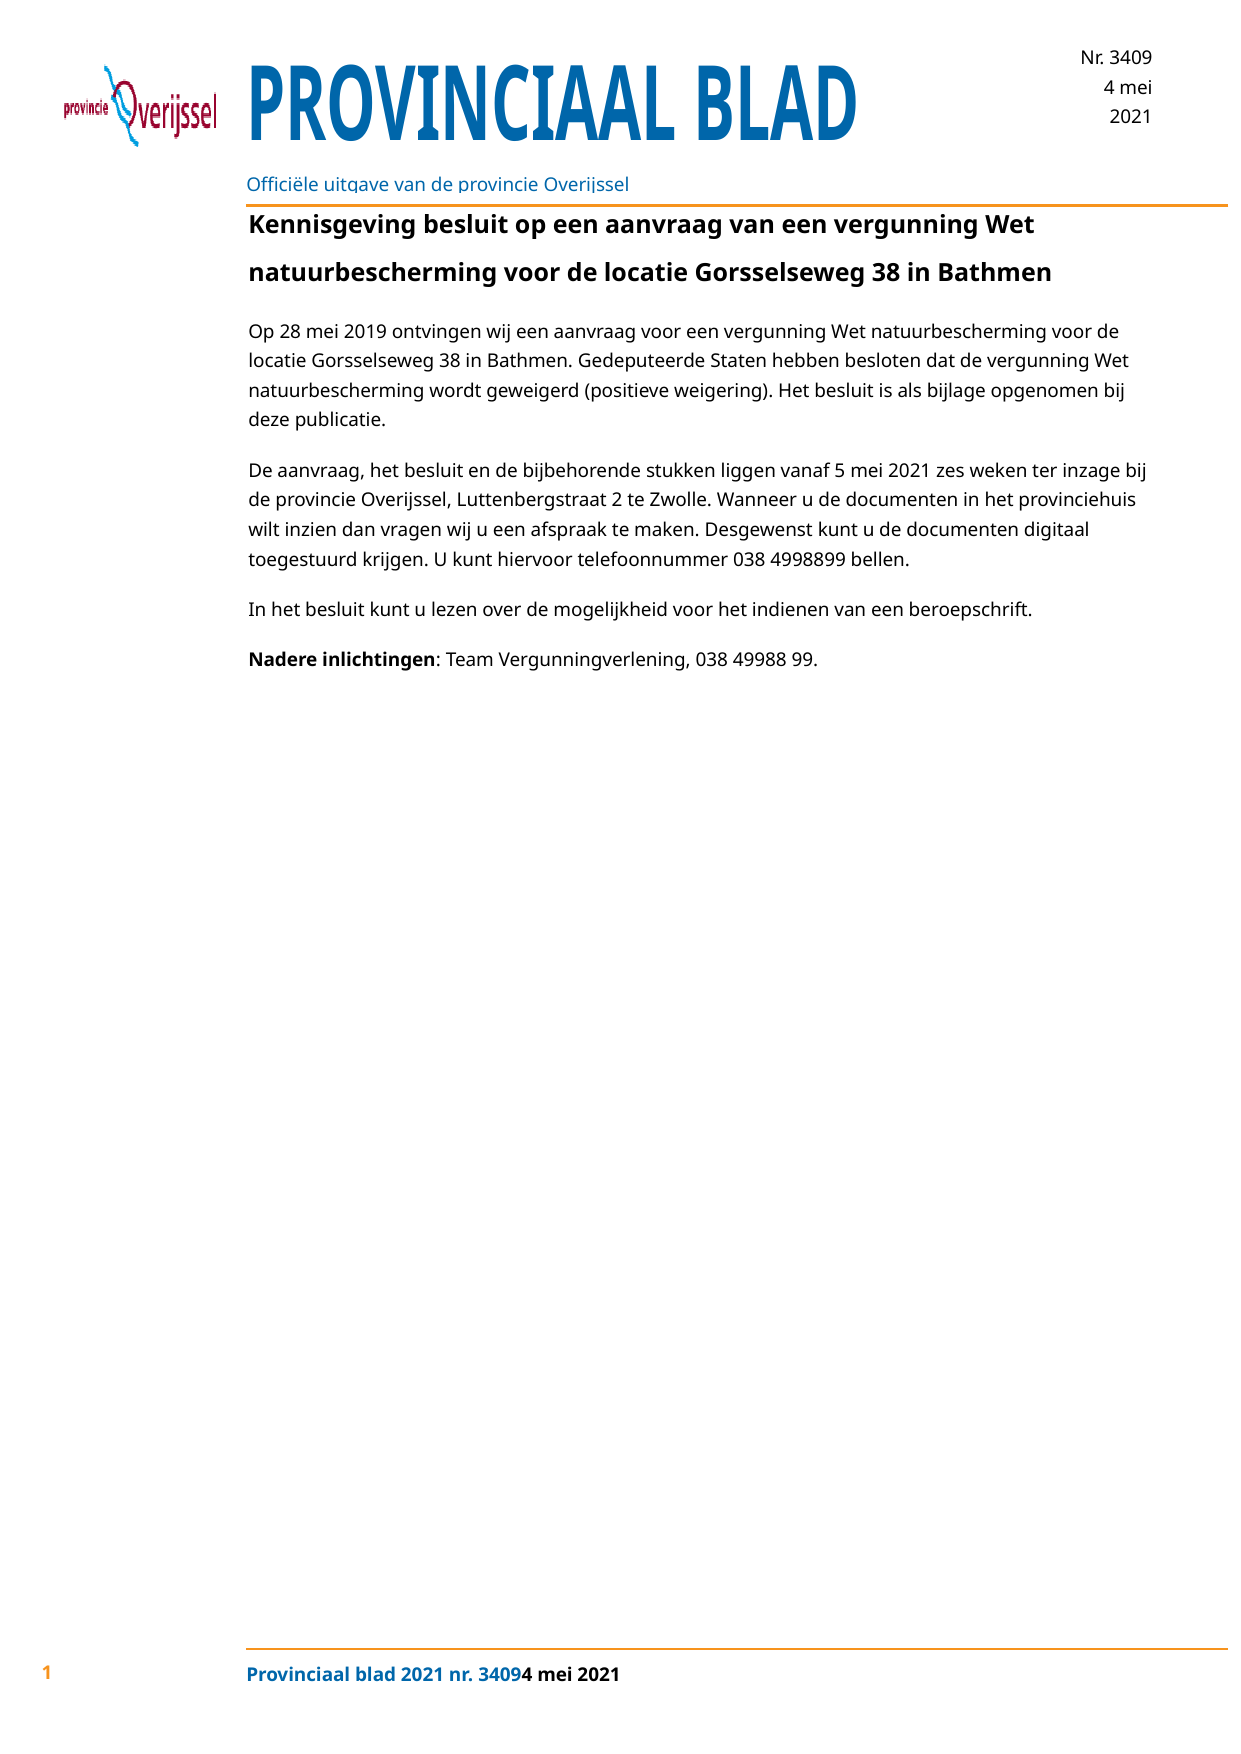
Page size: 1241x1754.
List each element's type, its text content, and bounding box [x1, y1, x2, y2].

text Kennisgeving besluit op een aanvraag van een vergunning Wet natuurbescherming voor de locatie Gorsselseweg 38 in Bathmen [248, 207, 1152, 288]
text Nadere inlichtingen: Team Vergunningverlening, 038 49988 99. [248, 647, 1152, 672]
text In het besluit kunt u lezen over de mogelijkheid voor het indienen van een beroepschrift. [248, 596, 1152, 622]
text Op 28 mei 2019 ontvingen wij een aanvraag voor een vergunning Wet natuurbescherming voor de locatie Gorsselseweg 38 in Bathmen. Gedeputeerde Staten hebben besloten dat de vergunning Wet natuurbescherming wordt geweigerd (positieve weigering). Het besluit is als bijlage opgenomen bij deze publicatie. [248, 318, 1152, 432]
picture [41, 47, 231, 172]
text De aanvraag, het besluit en de bijbehorende stukken liggen vanaf 5 mei 2021 zes weken ter inzage bij de provincie Overijssel, Luttenbergstraat 2 te Zwolle. Wanneer u de documenten in het provinciehuis wilt inzien dan vragen wij u een afspraak te maken. Desgewenst kunt u de documenten digitaal toegestuurd krijgen. U kunt hiervoor telefoonnummer 038 4998899 bellen. [248, 457, 1152, 572]
